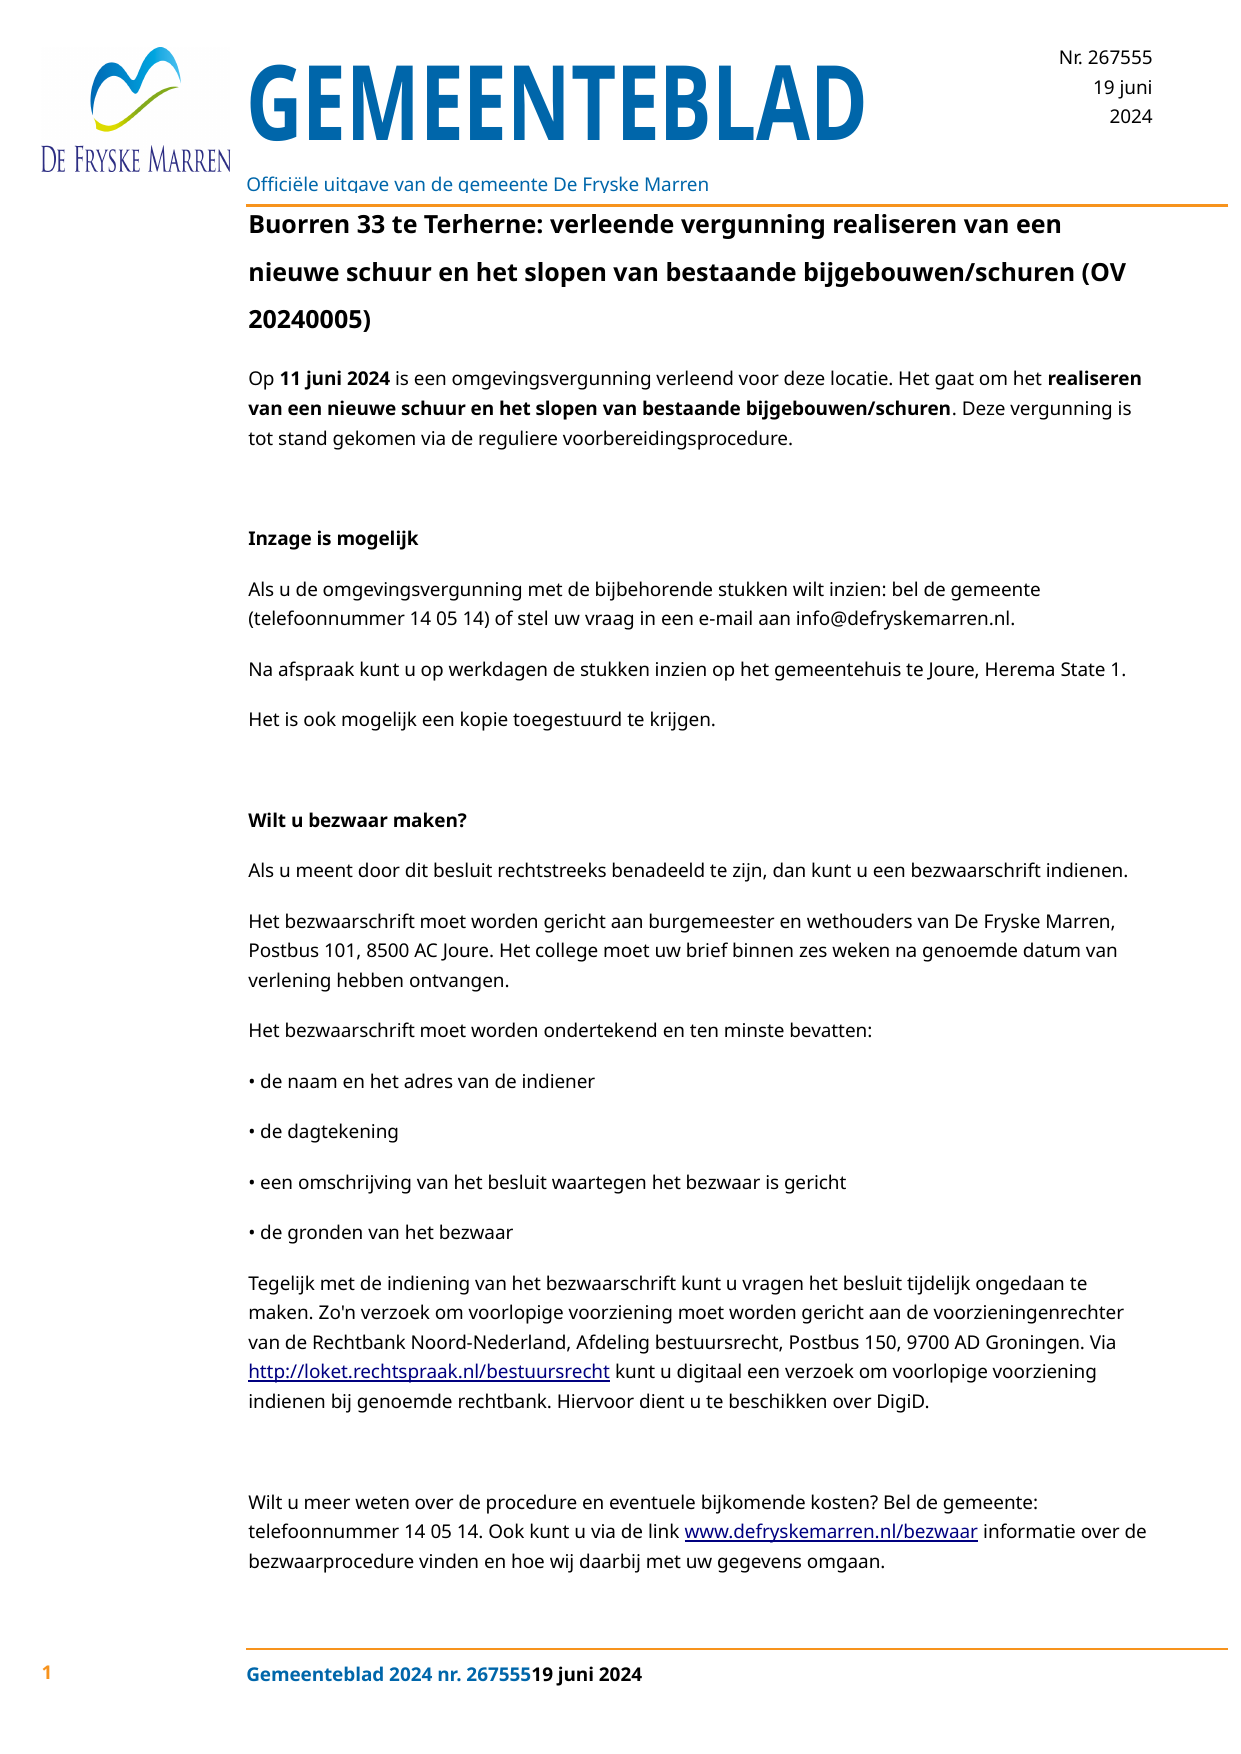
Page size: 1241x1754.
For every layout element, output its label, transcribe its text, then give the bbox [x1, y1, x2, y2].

text Buorren 33 te Terherne: verleende vergunning realiseren van een nieuwe schuur en het slopen van bestaande bijgebouwen/schuren (OV 20240005) [248, 207, 1152, 336]
text • de naam en het adres van de indiener [248, 1068, 1152, 1094]
text Het bezwaarschrift moet worden gericht aan burgemeester en wethouders van De Fryske Marren, Postbus 101, 8500 AC Joure. Het college moet uw brief binnen zes weken na genoemde datum van verlening hebben ontvangen. [248, 908, 1152, 993]
text Als u de omgevingsvergunning met de bijbehorende stukken wilt inzien: bel de gemeente (telefoonnummer 14 05 14) of stel uw vraag in een e-mail aan info@defryskemarren.nl. [248, 576, 1152, 631]
text Na afspraak kunt u op werkdagen de stukken inzien op het gemeentehuis te Joure, Herema State 1. [248, 656, 1152, 682]
picture [41, 47, 231, 172]
text Als u meent door dit besluit rechtstreeks benadeeld te zijn, dan kunt u een bezwaarschrift indienen. [248, 858, 1152, 883]
text Wilt u bezwaar maken? [248, 807, 1152, 833]
text Tegelijk met de indiening van het bezwaarschrift kunt u vragen het besluit tijdelijk ongedaan te maken. Zo'n verzoek om voorlopige voorziening moet worden gericht aan de voorzieningenrechter van de Rechtbank Noord-Nederland, Afdeling bestuursrecht, Postbus 150, 9700 AD Groningen. Via http://loket.rechtspraak.nl/bestuursrecht kunt u digitaal een verzoek om voorlopige voorziening indienen bij genoemde rechtbank. Hiervoor dient u te beschikken over DigiD. [248, 1270, 1152, 1414]
text Het is ook mogelijk een kopie toegestuurd te krijgen. [248, 706, 1152, 732]
text Het bezwaarschrift moet worden ondertekend en ten minste bevatten: [248, 1018, 1152, 1043]
text Wilt u meer weten over de procedure en eventuele bijkomende kosten? Bel de gemeente: telefoonnummer 14 05 14. Ook kunt u via de link www.defryskemarren.nl/bezwaar informatie over de bezwaarprocedure vinden en hoe wij daarbij met uw gegevens omgaan. [248, 1489, 1152, 1574]
text Op 11 juni 2024 is een omgevingsvergunning verleend voor deze locatie. Het gaat om het realiseren van een nieuwe schuur en het slopen van bestaande bijgebouwen/schuren. Deze vergunning is tot stand gekomen via de reguliere voorbereidingsprocedure. [248, 366, 1152, 450]
text • een omschrijving van het besluit waartegen het bezwaar is gericht [248, 1169, 1152, 1194]
text • de gronden van het bezwaar [248, 1219, 1152, 1245]
text Inzage is mogelijk [248, 526, 1152, 551]
text • de dagtekening [248, 1118, 1152, 1144]
